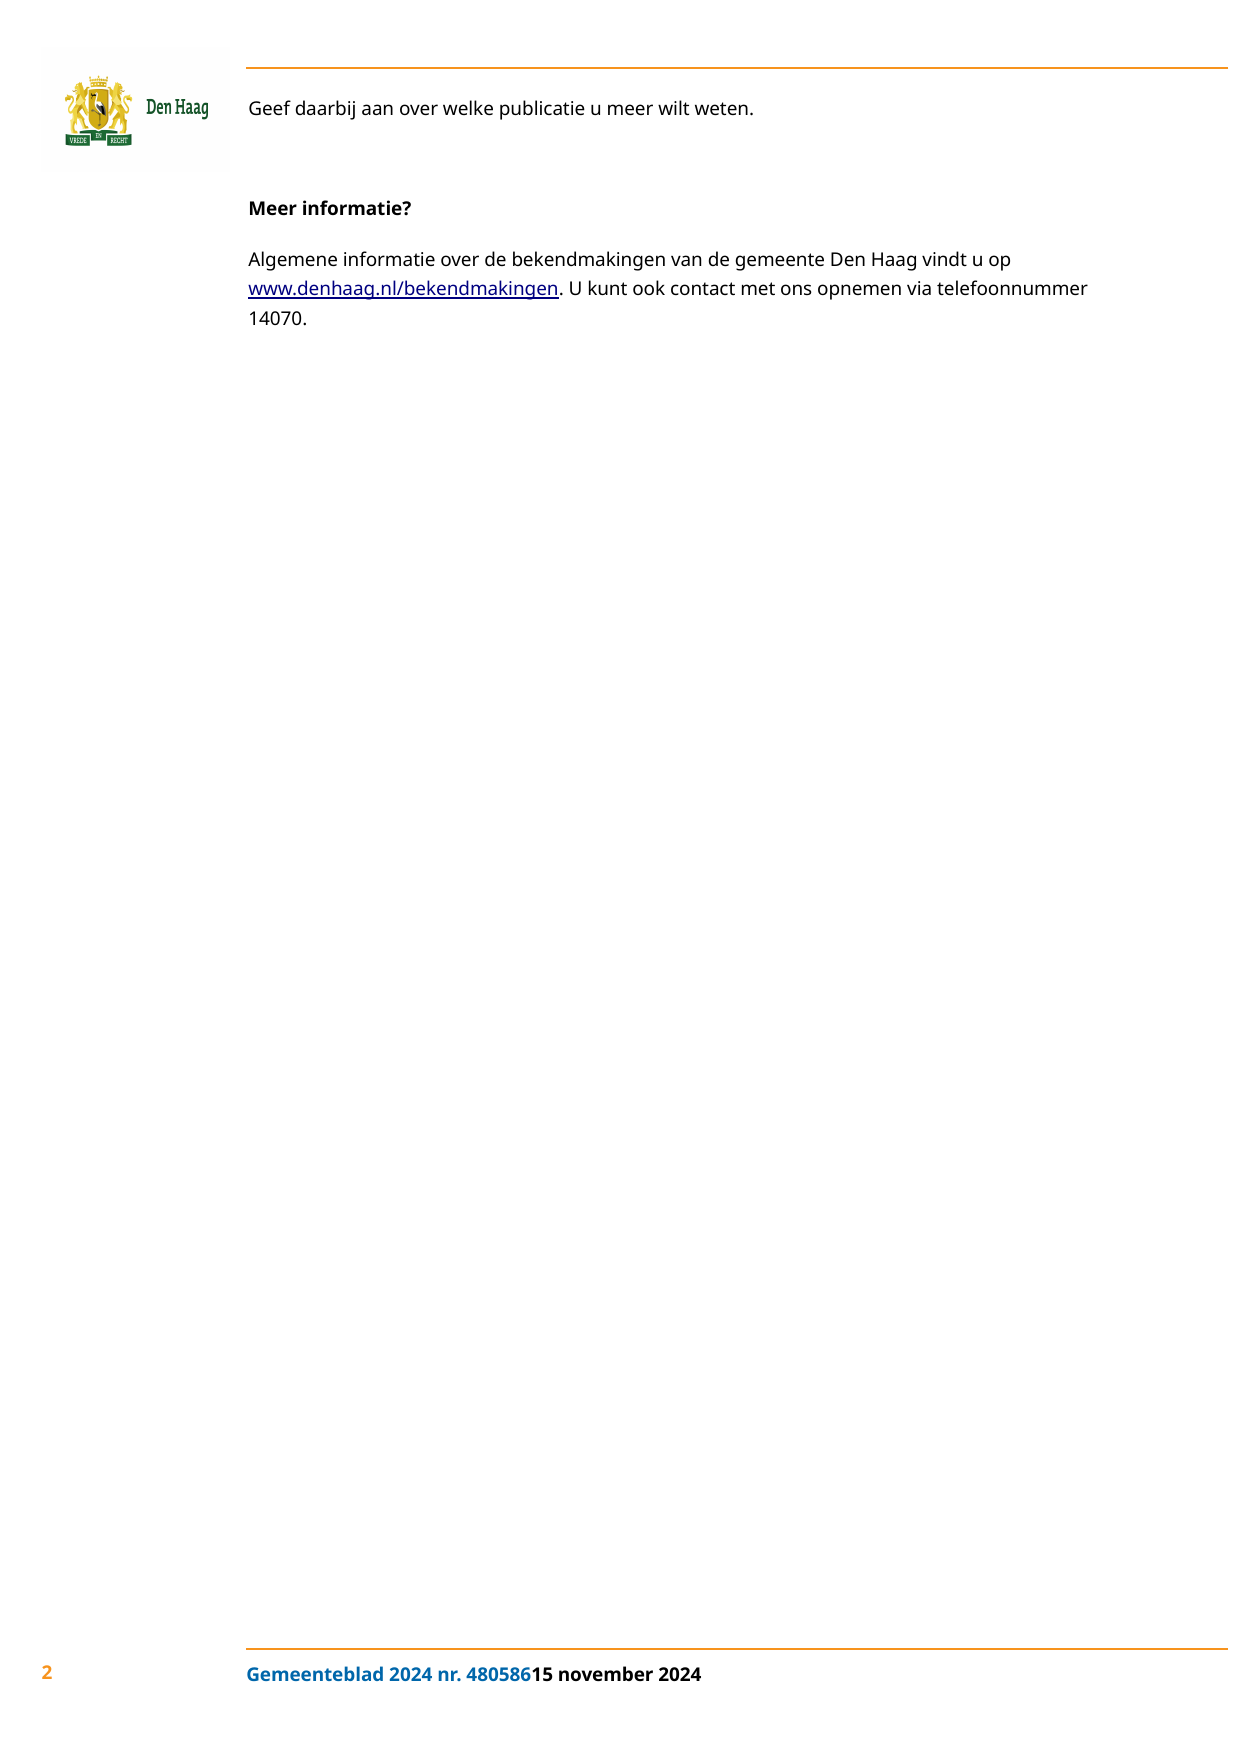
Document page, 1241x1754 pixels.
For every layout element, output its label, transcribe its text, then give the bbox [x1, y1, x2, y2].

text Algemene informatie over de bekendmakingen van de gemeente Den Haag vindt u op www.denhaag.nl/bekendmakingen. U kunt ook contact met ons opnemen via telefoonnummer 14070. [248, 246, 1152, 331]
picture [41, 47, 231, 172]
text Meer informatie? [248, 196, 1152, 221]
text Geef daarbij aan over welke publicatie u meer wilt weten. [248, 95, 1152, 121]
